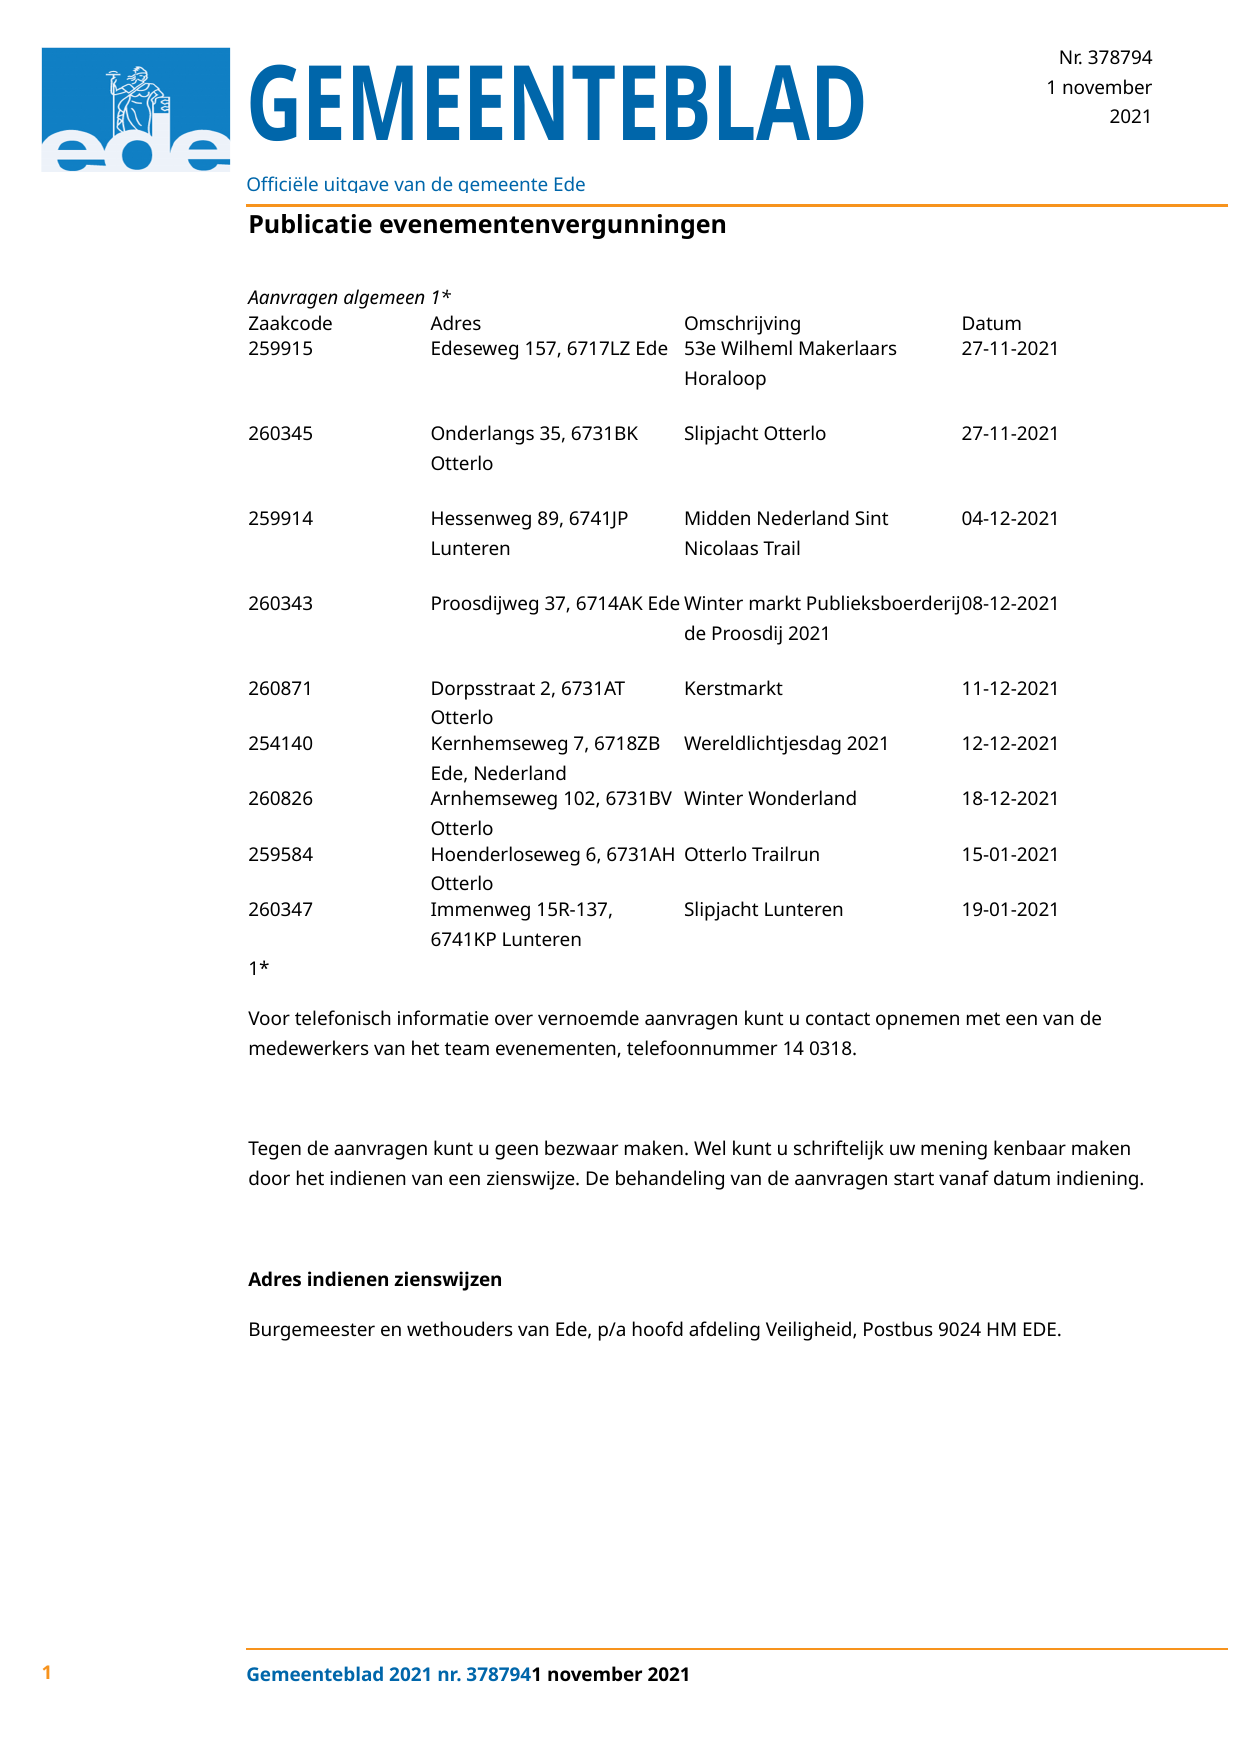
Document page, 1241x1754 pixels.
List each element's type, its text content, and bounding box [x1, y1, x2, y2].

table_cell Slipjacht Lunteren [684, 896, 961, 952]
table_cell 259915 [248, 335, 430, 420]
table_cell Winter Wonderland [684, 786, 961, 841]
table_cell 260826 [248, 786, 430, 841]
table_cell 08-12-2021 [961, 590, 1152, 675]
table_cell Wereldlichtjesdag 2021 [684, 730, 961, 786]
table_cell Hessenweg 89, 6741JP Lunteren [430, 505, 684, 590]
table_cell 259914 [248, 505, 430, 590]
table_cell 12-12-2021 [961, 730, 1152, 786]
text Tegen de aanvragen kunt u geen bezwaar maken. Wel kunt u schriftelijk uw mening kenbaar maken door het indienen van een zienswijze. De behandeling van de aanvragen start vanaf datum indiening. [248, 1136, 1152, 1191]
table_cell Winter markt Publieksboerderij de Proosdij 2021 [684, 590, 961, 675]
table_cell Edeseweg 157, 6717LZ Ede [430, 335, 684, 420]
table_cell 19-01-2021 [961, 896, 1152, 952]
table_cell 27-11-2021 [961, 420, 1152, 505]
table_cell Kerstmarkt [684, 675, 961, 730]
table_cell Kernhemseweg 7, 6718ZB Ede, Nederland [430, 730, 684, 786]
table_cell Proosdijweg 37, 6714AK Ede [430, 590, 684, 675]
table_cell Hoenderloseweg 6, 6731AH Otterlo [430, 841, 684, 896]
table_cell Dorpsstraat 2, 6731AT Otterlo [430, 675, 684, 730]
text 1* [248, 955, 1152, 981]
text Voor telefonisch informatie over vernoemde aanvragen kunt u contact opnemen met een van de medewerkers van het team evenementen, telefoonnummer 14 0318. [248, 1005, 1152, 1061]
table_cell 260345 [248, 420, 430, 505]
picture [41, 47, 231, 172]
table_header Omschrijving [684, 310, 961, 335]
table_cell Arnhemseweg 102, 6731BV Otterlo [430, 786, 684, 841]
table_cell 260871 [248, 675, 430, 730]
text Burgemeester en wethouders van Ede, p/a hoofd afdeling Veiligheid, Postbus 9024 HM EDE. [248, 1316, 1152, 1342]
text Adres indienen zienswijzen [248, 1266, 1152, 1292]
table_header Datum [961, 310, 1152, 335]
table_header Adres [430, 310, 684, 335]
text Aanvragen algemeen 1* [248, 284, 1152, 309]
table_cell 27-11-2021 [961, 335, 1152, 420]
table_cell 260343 [248, 590, 430, 675]
table_cell 259584 [248, 841, 430, 896]
table_cell 15-01-2021 [961, 841, 1152, 896]
table_cell 254140 [248, 730, 430, 786]
table_cell 11-12-2021 [961, 675, 1152, 730]
table_cell Slipjacht Otterlo [684, 420, 961, 505]
table_cell Otterlo Trailrun [684, 841, 961, 896]
table_cell 260347 [248, 896, 430, 952]
table_cell Immenweg 15R-137, 6741KP Lunteren [430, 896, 684, 952]
table_cell 18-12-2021 [961, 786, 1152, 841]
table_cell Onderlangs 35, 6731BK Otterlo [430, 420, 684, 505]
table_cell Midden Nederland Sint Nicolaas Trail [684, 505, 961, 590]
table_cell 04-12-2021 [961, 505, 1152, 590]
table_cell 53e Wilheml Makerlaars Horaloop [684, 335, 961, 420]
table_header Zaakcode [248, 310, 430, 335]
text Publicatie evenementenvergunningen [248, 207, 1152, 241]
